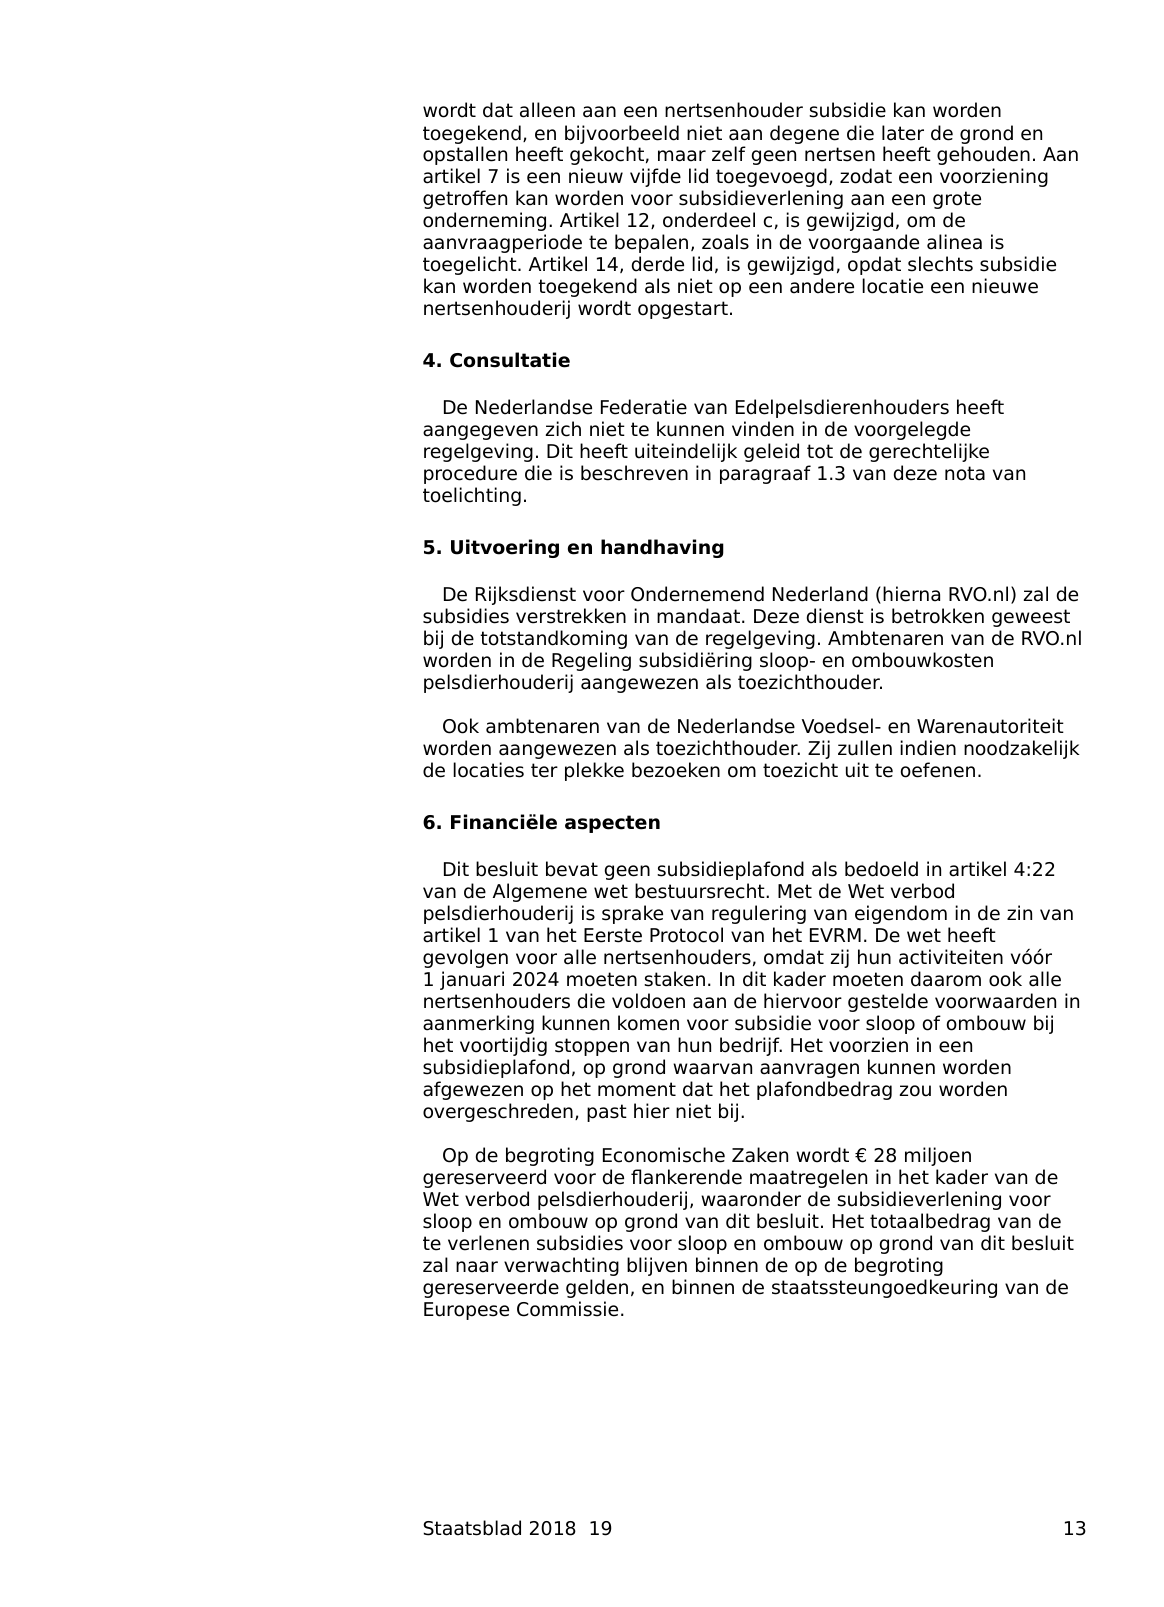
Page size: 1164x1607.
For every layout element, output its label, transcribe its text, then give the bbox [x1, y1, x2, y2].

subtitle 5. Uitvoering en handhaving [422, 537, 1087, 559]
text De Nederlandse Federatie van Edelpelsdierenhouders heeft aangegeven zich niet te kunnen vinden in de voorgelegde regelgeving. Dit heeft uiteindelijk geleid tot de gerechtelijke procedure die is beschreven in paragraaf 1.3 van deze nota van toelichting. [422, 397, 1087, 507]
text Ook ambtenaren van de Nederlandse Voedsel- en Warenautoriteit worden aangewezen als toezichthouder. Zij zullen indien noodzakelijk de locaties ter plekke bezoeken om toezicht uit te oefenen. [422, 716, 1087, 782]
text De Rijksdienst voor Ondernemend Nederland (hierna RVO.nl) zal de subsidies verstrekken in mandaat. Deze dienst is betrokken geweest bij de totstandkoming van de regelgeving. Ambtenaren van de RVO.nl worden in de Regeling subsidiëring sloop- en ombouwkosten pelsdierhouderij aangewezen als toezichthouder. [422, 584, 1087, 694]
text Dit besluit bevat geen subsidieplafond als bedoeld in artikel 4:22 van de Algemene wet bestuursrecht. Met de Wet verbod pelsdierhouderij is sprake van regulering van eigendom in de zin van artikel 1 van het Eerste Protocol van het EVRM. De wet heeft gevolgen voor alle nertsenhouders, omdat zij hun activiteiten vóór 1 januari 2024 moeten staken. In dit kader moeten daarom ook alle nertsenhouders die voldoen aan de hiervoor gestelde voorwaarden in aanmerking kunnen komen voor subsidie voor sloop of ombouw bij het voortijdig stoppen van hun bedrijf. Het voorzien in een subsidieplafond, op grond waarvan aanvragen kunnen worden afgewezen op het moment dat het plafondbedrag zou worden overgeschreden, past hier niet bij. [422, 859, 1087, 1123]
subtitle 4. Consultatie [422, 350, 1087, 372]
text Op de begroting Economische Zaken wordt € 28 miljoen gereserveerd voor de flankerende maatregelen in het kader van de Wet verbod pelsdierhouderij, waaronder de subsidieverlening voor sloop en ombouw op grond van dit besluit. Het totaalbedrag van de te verlenen subsidies voor sloop en ombouw op grond van dit besluit zal naar verwachting blijven binnen de op de begroting gereserveerde gelden, en binnen de staatssteungoedkeuring van de Europese Commissie. [422, 1145, 1087, 1321]
text wordt dat alleen aan een nertsenhouder subsidie kan worden toegekend, en bijvoorbeeld niet aan degene die later de grond en opstallen heeft gekocht, maar zelf geen nertsen heeft gehouden. Aan artikel 7 is een nieuw vijfde lid toegevoegd, zodat een voorziening getroffen kan worden voor subsidieverlening aan een grote onderneming. Artikel 12, onderdeel c, is gewijzigd, om de aanvraagperiode te bepalen, zoals in de voorgaande alinea is toegelicht. Artikel 14, derde lid, is gewijzigd, opdat slechts subsidie kan worden toegekend als niet op een andere locatie een nieuwe nertsenhouderij wordt opgestart. [422, 100, 1087, 320]
subtitle 6. Financiële aspecten [422, 812, 1087, 834]
